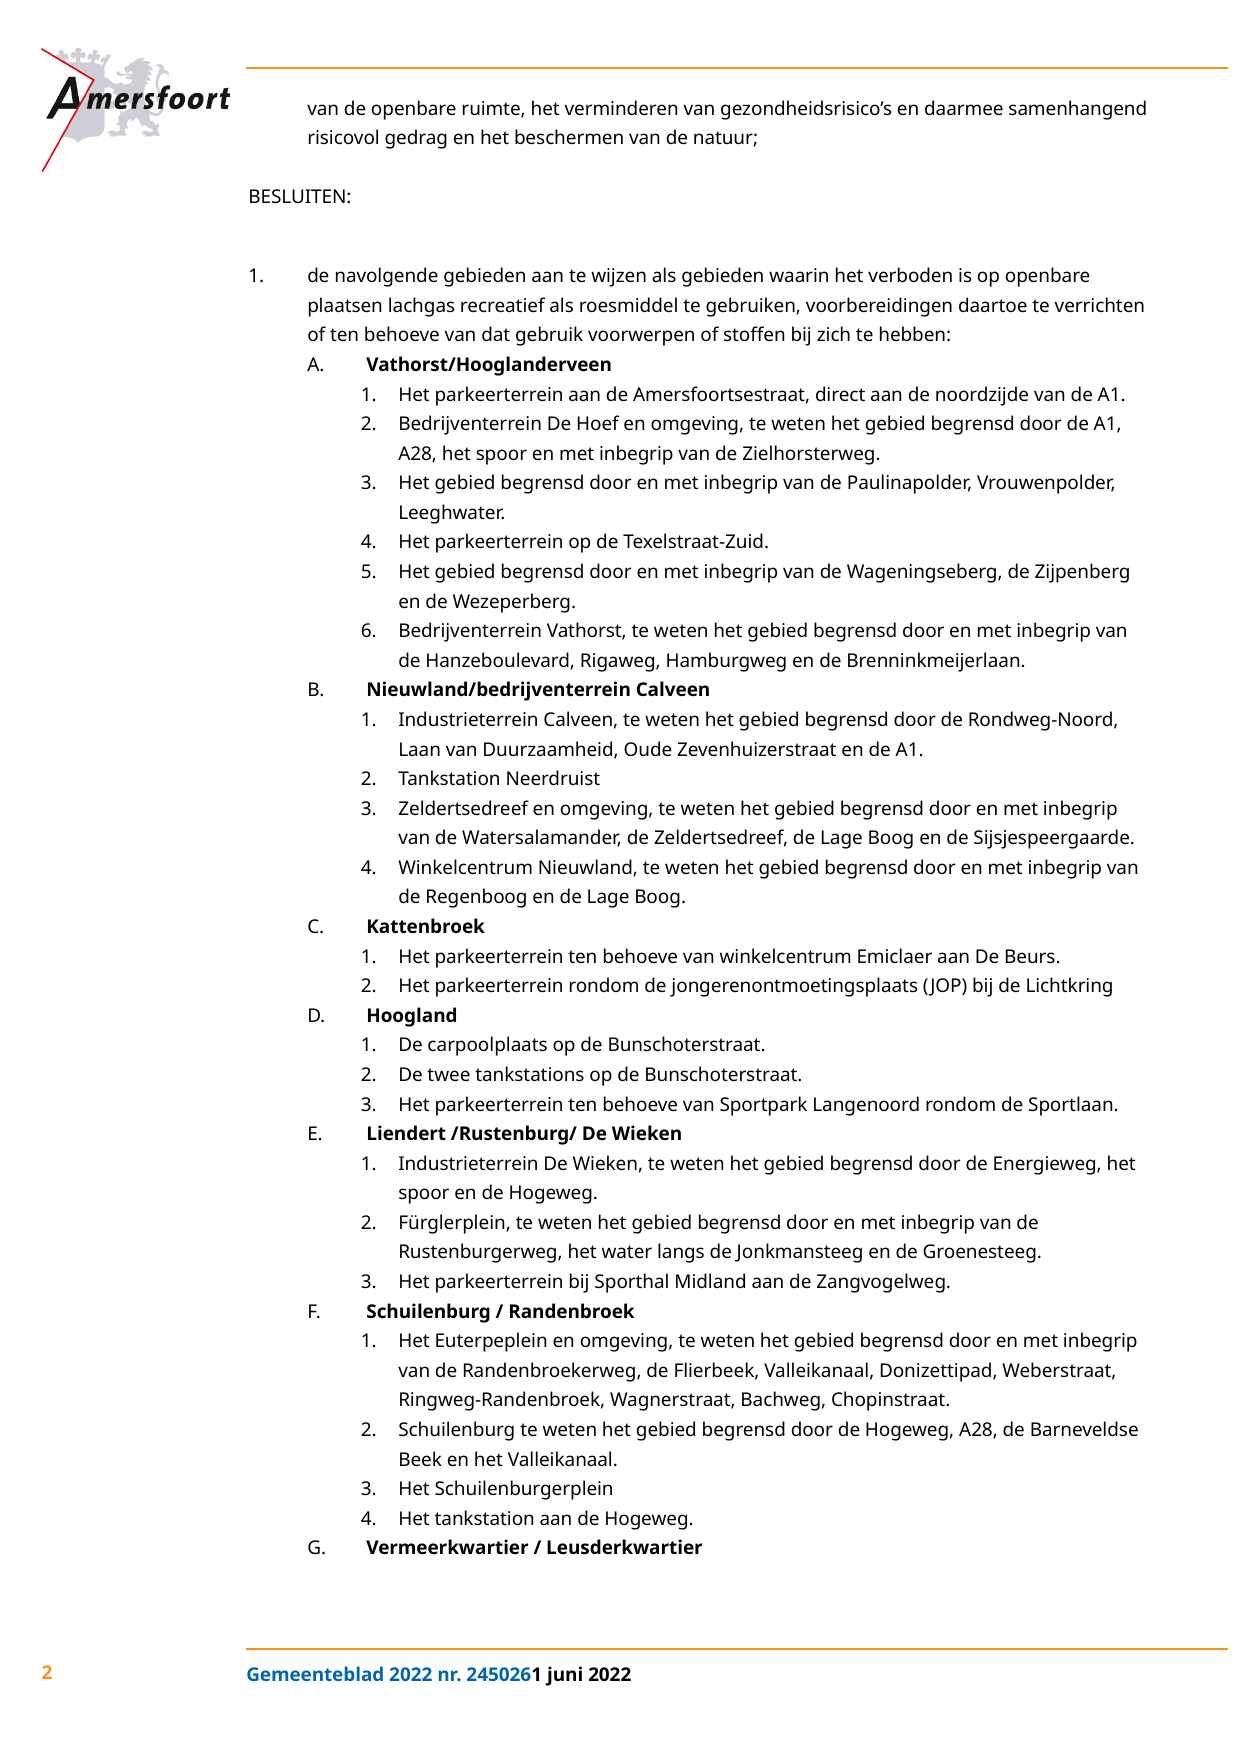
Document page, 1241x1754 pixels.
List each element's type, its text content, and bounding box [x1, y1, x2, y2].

picture [41, 47, 231, 172]
list Industrieterrein De Wieken, te weten het gebied begrensd door de Energieweg, het spoor en de Hogeweg. [361, 1150, 1152, 1205]
list Winkelcentrum Nieuwland, te weten het gebied begrensd door en met inbegrip van de Regenboog en de Lage Boog. [361, 854, 1152, 909]
list Vermeerkwartier / Leusderkwartier [307, 1534, 1152, 1560]
text BESLUITEN: [248, 183, 1152, 209]
list Bedrijventerrein De Hoef en omgeving, te weten het gebied begrensd door de A1, A28, het spoor en met inbegrip van de Zielhorsterweg. [361, 410, 1152, 466]
list Fürglerplein, te weten het gebied begrensd door en met inbegrip van de Rustenburgerweg, het water langs de Jonkmansteeg en de Groenesteeg. [361, 1209, 1152, 1264]
list Bedrijventerrein Vathorst, te weten het gebied begrensd door en met inbegrip van de Hanzeboulevard, Rigaweg, Hamburgweg en de Brenninkmeijerlaan. [361, 617, 1152, 673]
list Het Schuilenburgerplein [361, 1475, 1152, 1501]
list van de openbare ruimte, het verminderen van gezondheidsrisico’s en daarmee samenhangend risicovol gedrag en het beschermen van de natuur; [248, 95, 1152, 150]
list Het gebied begrensd door en met inbegrip van de Paulinapolder, Vrouwenpolder, Leeghwater. [361, 469, 1152, 525]
list Nieuwland/bedrijventerrein Calveen [307, 677, 1152, 702]
list Het parkeerterrein op de Texelstraat-Zuid. [361, 529, 1152, 554]
list de navolgende gebieden aan te wijzen als gebieden waarin het verboden is op openbare plaatsen lachgas recreatief als roesmiddel te gebruiken, voorbereidingen daartoe te verrichten of ten behoeve van dat gebruik voorwerpen of stoffen bij zich te hebben: [248, 262, 1152, 347]
list De twee tankstations op de Bunschoterstraat. [361, 1061, 1152, 1087]
list Het parkeerterrein ten behoeve van winkelcentrum Emiclaer aan De Beurs. [361, 943, 1152, 968]
list Hoogland [307, 1002, 1152, 1028]
list Het gebied begrensd door en met inbegrip van de Wageningseberg, de Zijpenberg en de Wezeperberg. [361, 558, 1152, 613]
list Kattenbroek [307, 913, 1152, 939]
list Industrieterrein Calveen, te weten het gebied begrensd door de Rondweg-Noord, Laan van Duurzaamheid, Oude Zevenhuizerstraat en de A1. [361, 706, 1152, 761]
list Zeldertsedreef en omgeving, te weten het gebied begrensd door en met inbegrip van de Watersalamander, de Zeldertsedreef, de Lage Boog en de Sijsjespeergaarde. [361, 795, 1152, 850]
list Het tankstation aan de Hogeweg. [361, 1505, 1152, 1531]
list Het parkeerterrein rondom de jongerenontmoetingsplaats (JOP) bij de Lichtkring [361, 972, 1152, 998]
list Het parkeerterrein bij Sporthal Midland aan de Zangvogelweg. [361, 1268, 1152, 1294]
list Schuilenburg te weten het gebied begrensd door de Hogeweg, A28, de Barneveldse Beek en het Valleikanaal. [361, 1416, 1152, 1471]
list Het parkeerterrein aan de Amersfoortsestraat, direct aan de noordzijde van de A1. [361, 381, 1152, 406]
list De carpoolplaats op de Bunschoterstraat. [361, 1032, 1152, 1057]
list Het Euterpeplein en omgeving, te weten het gebied begrensd door en met inbegrip van de Randenbroekerweg, de Flierbeek, Valleikanaal, Donizettipad, Weberstraat, Ringweg-Randenbroek, Wagnerstraat, Bachweg, Chopinstraat. [361, 1327, 1152, 1412]
list Vathorst/Hooglanderveen [307, 351, 1152, 377]
list Tankstation Neerdruist [361, 765, 1152, 791]
list Het parkeerterrein ten behoeve van Sportpark Langenoord rondom de Sportlaan. [361, 1091, 1152, 1116]
list Schuilenburg / Randenbroek [307, 1298, 1152, 1323]
list Liendert /Rustenburg/ De Wieken [307, 1120, 1152, 1146]
